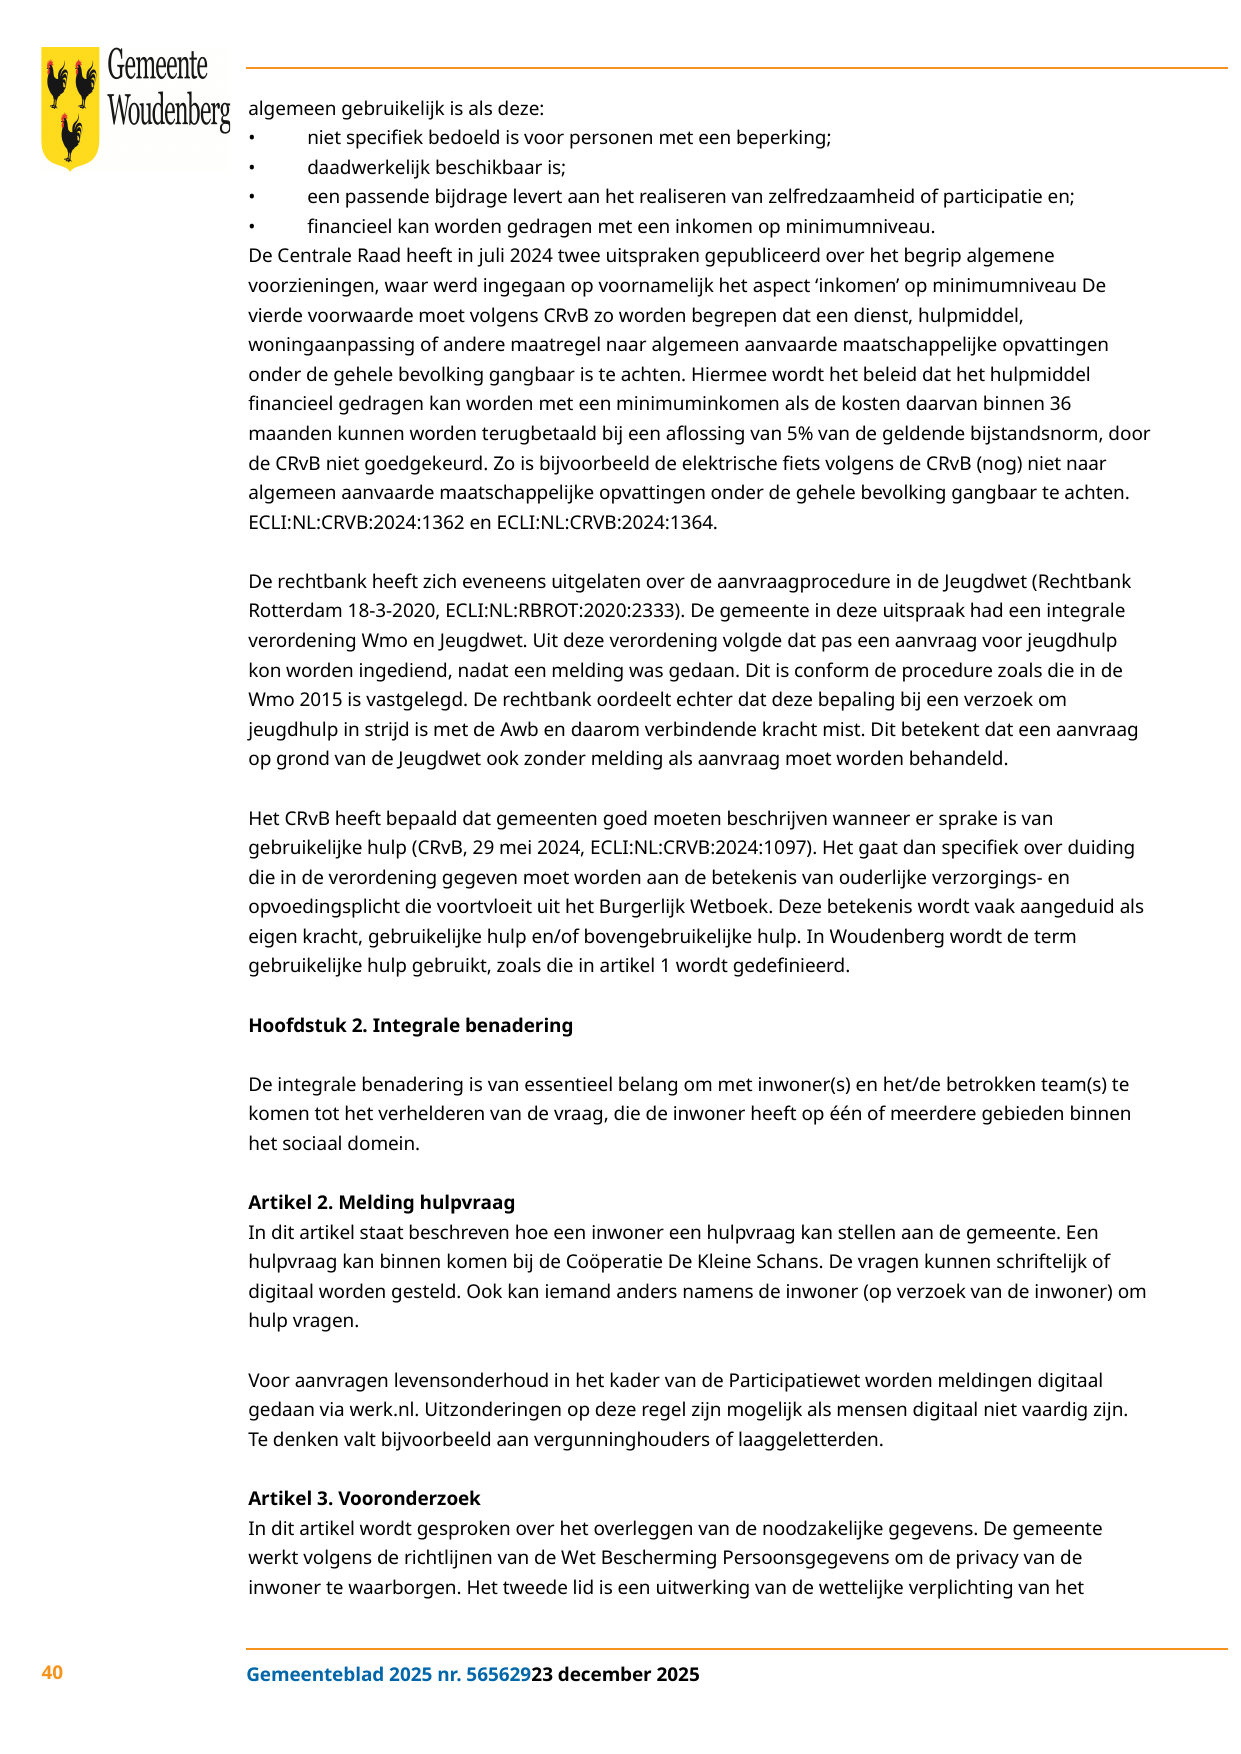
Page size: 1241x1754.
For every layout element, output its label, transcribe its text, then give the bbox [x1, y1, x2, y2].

text Hoofdstuk 2. Integrale benadering [248, 1012, 1152, 1038]
text In dit artikel wordt gesproken over het overleggen van de noodzakelijke gegevens. De gemeente werkt volgens de richtlijnen van de Wet Bescherming Persoonsgegevens om de privacy van de inwoner te waarborgen. Het tweede lid is een uitwerking van de wettelijke verplichting van het [248, 1515, 1152, 1600]
text Artikel 2. Melding hulpvraag [248, 1189, 1152, 1215]
picture [41, 47, 231, 172]
list niet specifiek bedoeld is voor personen met een beperking; [248, 124, 1152, 150]
list daadwerkelijk beschikbaar is; [248, 154, 1152, 180]
text In dit artikel staat beschreven hoe een inwoner een hulpvraag kan stellen aan de gemeente. Een hulpvraag kan binnen komen bij de Coöperatie De Kleine Schans. De vragen kunnen schriftelijk of digitaal worden gesteld. Ook kan iemand anders namens de inwoner (op verzoek van de inwoner) om hulp vragen. [248, 1219, 1152, 1333]
text algemeen gebruikelijk is als deze: [248, 95, 1152, 121]
text De integrale benadering is van essentieel belang om met inwoner(s) en het/de betrokken team(s) te komen tot het verhelderen van de vraag, die de inwoner heeft op één of meerdere gebieden binnen het sociaal domein. [248, 1071, 1152, 1156]
text De rechtbank heeft zich eveneens uitgelaten over de aanvraagprocedure in de Jeugdwet (Rechtbank Rotterdam 18-3-2020, ECLI:NL:RBROT:2020:2333). De gemeente in deze uitspraak had een integrale verordening Wmo en Jeugdwet. Uit deze verordening volgde dat pas een aanvraag voor jeugdhulp kon worden ingediend, nadat een melding was gedaan. Dit is conform de procedure zoals die in de Wmo 2015 is vastgelegd. De rechtbank oordeelt echter dat deze bepaling bij een verzoek om jeugdhulp in strijd is met de Awb en daarom verbindende kracht mist. Dit betekent dat een aanvraag op grond van de Jeugdwet ook zonder melding als aanvraag moet worden behandeld. [248, 568, 1152, 771]
list financieel kan worden gedragen met een inkomen op minimumniveau. [248, 213, 1152, 239]
text Artikel 3. Vooronderzoek [248, 1485, 1152, 1511]
text De Centrale Raad heeft in juli 2024 twee uitspraken gepubliceerd over het begrip algemene voorzieningen, waar werd ingegaan op voornamelijk het aspect ‘inkomen’ op minimumniveau De vierde voorwaarde moet volgens CRvB zo worden begrepen dat een dienst, hulpmiddel, woningaanpassing of andere maatregel naar algemeen aanvaarde maatschappelijke opvattingen onder de gehele bevolking gangbaar is te achten. Hiermee wordt het beleid dat het hulpmiddel financieel gedragen kan worden met een minimuminkomen als de kosten daarvan binnen 36 maanden kunnen worden terugbetaald bij een aflossing van 5% van de geldende bijstandsnorm, door de CRvB niet goedgekeurd. Zo is bijvoorbeeld de elektrische fiets volgens de CRvB (nog) niet naar algemeen aanvaarde maatschappelijke opvattingen onder de gehele bevolking gangbaar te achten. ECLI:NL:CRVB:2024:1362 en ECLI:NL:CRVB:2024:1364. [248, 243, 1152, 535]
text Voor aanvragen levensonderhoud in het kader van de Participatiewet worden meldingen digitaal gedaan via werk.nl. Uitzonderingen op deze regel zijn mogelijk als mensen digitaal niet vaardig zijn. Te denken valt bijvoorbeeld aan vergunninghouders of laaggeletterden. [248, 1367, 1152, 1452]
list een passende bijdrage levert aan het realiseren van zelfredzaamheid of participatie en; [248, 183, 1152, 209]
text Het CRvB heeft bepaald dat gemeenten goed moeten beschrijven wanneer er sprake is van gebruikelijke hulp (CRvB, 29 mei 2024, ECLI:NL:CRVB:2024:1097). Het gaat dan specifiek over duiding die in de verordening gegeven moet worden aan de betekenis van ouderlijke verzorgings- en opvoedingsplicht die voortvloeit uit het Burgerlijk Wetboek. Deze betekenis wordt vaak aangeduid als eigen kracht, gebruikelijke hulp en/of bovengebruikelijke hulp. In Woudenberg wordt de term gebruikelijke hulp gebruikt, zoals die in artikel 1 wordt gedefinieerd. [248, 805, 1152, 978]
